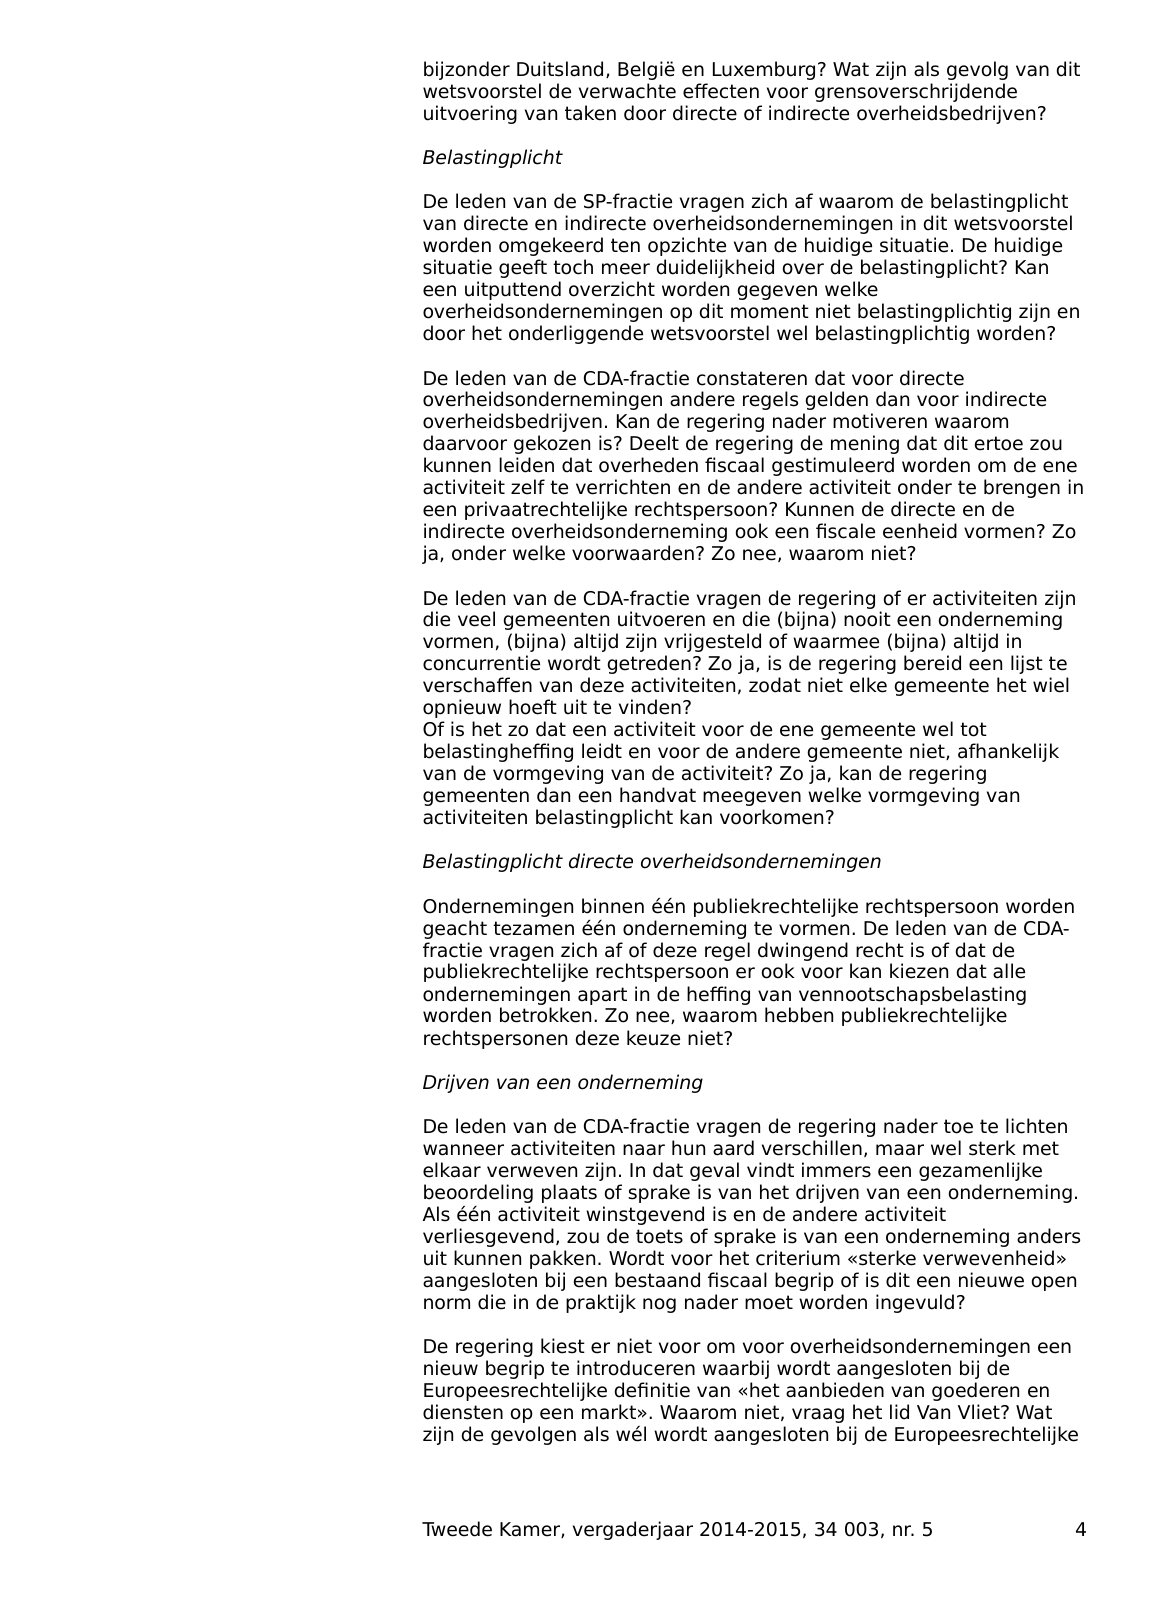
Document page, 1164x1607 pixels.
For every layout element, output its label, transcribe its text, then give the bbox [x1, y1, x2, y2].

text Ondernemingen binnen één publiekrechtelijke rechtspersoon worden geacht tezamen één onderneming te vormen. De leden van de CDA-fractie vragen zich af of deze regel dwingend recht is of dat de publiekrechtelijke rechtspersoon er ook voor kan kiezen dat alle ondernemingen apart in de heffing van vennootschapsbelasting worden betrokken. Zo nee, waarom hebben publiekrechtelijke rechtspersonen deze keuze niet? [422, 896, 1087, 1049]
text bijzonder Duitsland, België en Luxemburg? Wat zijn als gevolg van dit wetsvoorstel de verwachte effecten voor grensoverschrijdende uitvoering van taken door directe of indirecte overheidsbedrijven? [422, 59, 1087, 125]
subtitle Drijven van een onderneming [422, 1072, 1087, 1093]
text Of is het zo dat een activiteit voor de ene gemeente wel tot belastingheffing leidt en voor de andere gemeente niet, afhankelijk van de vormgeving van de activiteit? Zo ja, kan de regering gemeenten dan een handvat meegeven welke vormgeving van activiteiten belastingplicht kan voorkomen? [422, 719, 1087, 829]
subtitle Belastingplicht [422, 147, 1087, 169]
subtitle Belastingplicht directe overheidsondernemingen [422, 851, 1087, 873]
text De regering kiest er niet voor om voor overheidsondernemingen een nieuw begrip te introduceren waarbij wordt aangesloten bij de Europeesrechtelijke definitie van «het aanbieden van goederen en diensten op een markt». Waarom niet, vraag het lid Van Vliet? Wat zijn de gevolgen als wél wordt aangesloten bij de Europeesrechtelijke [422, 1336, 1087, 1446]
text De leden van de CDA-fractie constateren dat voor directe overheidsondernemingen andere regels gelden dan voor indirecte overheidsbedrijven. Kan de regering nader motiveren waarom daarvoor gekozen is? Deelt de regering de mening dat dit ertoe zou kunnen leiden dat overheden fiscaal gestimuleerd worden om de ene activiteit zelf te verrichten en de andere activiteit onder te brengen in een privaatrechtelijke rechtspersoon? Kunnen de directe en de indirecte overheidsonderneming ook een fiscale eenheid vormen? Zo ja, onder welke voorwaarden? Zo nee, waarom niet? [422, 367, 1087, 565]
text De leden van de SP-fractie vragen zich af waarom de belastingplicht van directe en indirecte overheidsondernemingen in dit wetsvoorstel worden omgekeerd ten opzichte van de huidige situatie. De huidige situatie geeft toch meer duidelijkheid over de belastingplicht? Kan een uitputtend overzicht worden gegeven welke overheidsondernemingen op dit moment niet belastingplichtig zijn en door het onderliggende wetsvoorstel wel belastingplichtig worden? [422, 191, 1087, 345]
text De leden van de CDA-fractie vragen de regering nader toe te lichten wanneer activiteiten naar hun aard verschillen, maar wel sterk met elkaar verweven zijn. In dat geval vindt immers een gezamenlijke beoordeling plaats of sprake is van het drijven van een onderneming. Als één activiteit winstgevend is en de andere activiteit verliesgevend, zou de toets of sprake is van een onderneming anders uit kunnen pakken. Wordt voor het criterium «sterke verwevenheid» aangesloten bij een bestaand fiscaal begrip of is dit een nieuwe open norm die in de praktijk nog nader moet worden ingevuld? [422, 1116, 1087, 1313]
text De leden van de CDA-fractie vragen de regering of er activiteiten zijn die veel gemeenten uitvoeren en die (bijna) nooit een onderneming vormen, (bijna) altijd zijn vrijgesteld of waarmee (bijna) altijd in concurrentie wordt getreden? Zo ja, is de regering bereid een lijst te verschaffen van deze activiteiten, zodat niet elke gemeente het wiel opnieuw hoeft uit te vinden? [422, 587, 1087, 719]
